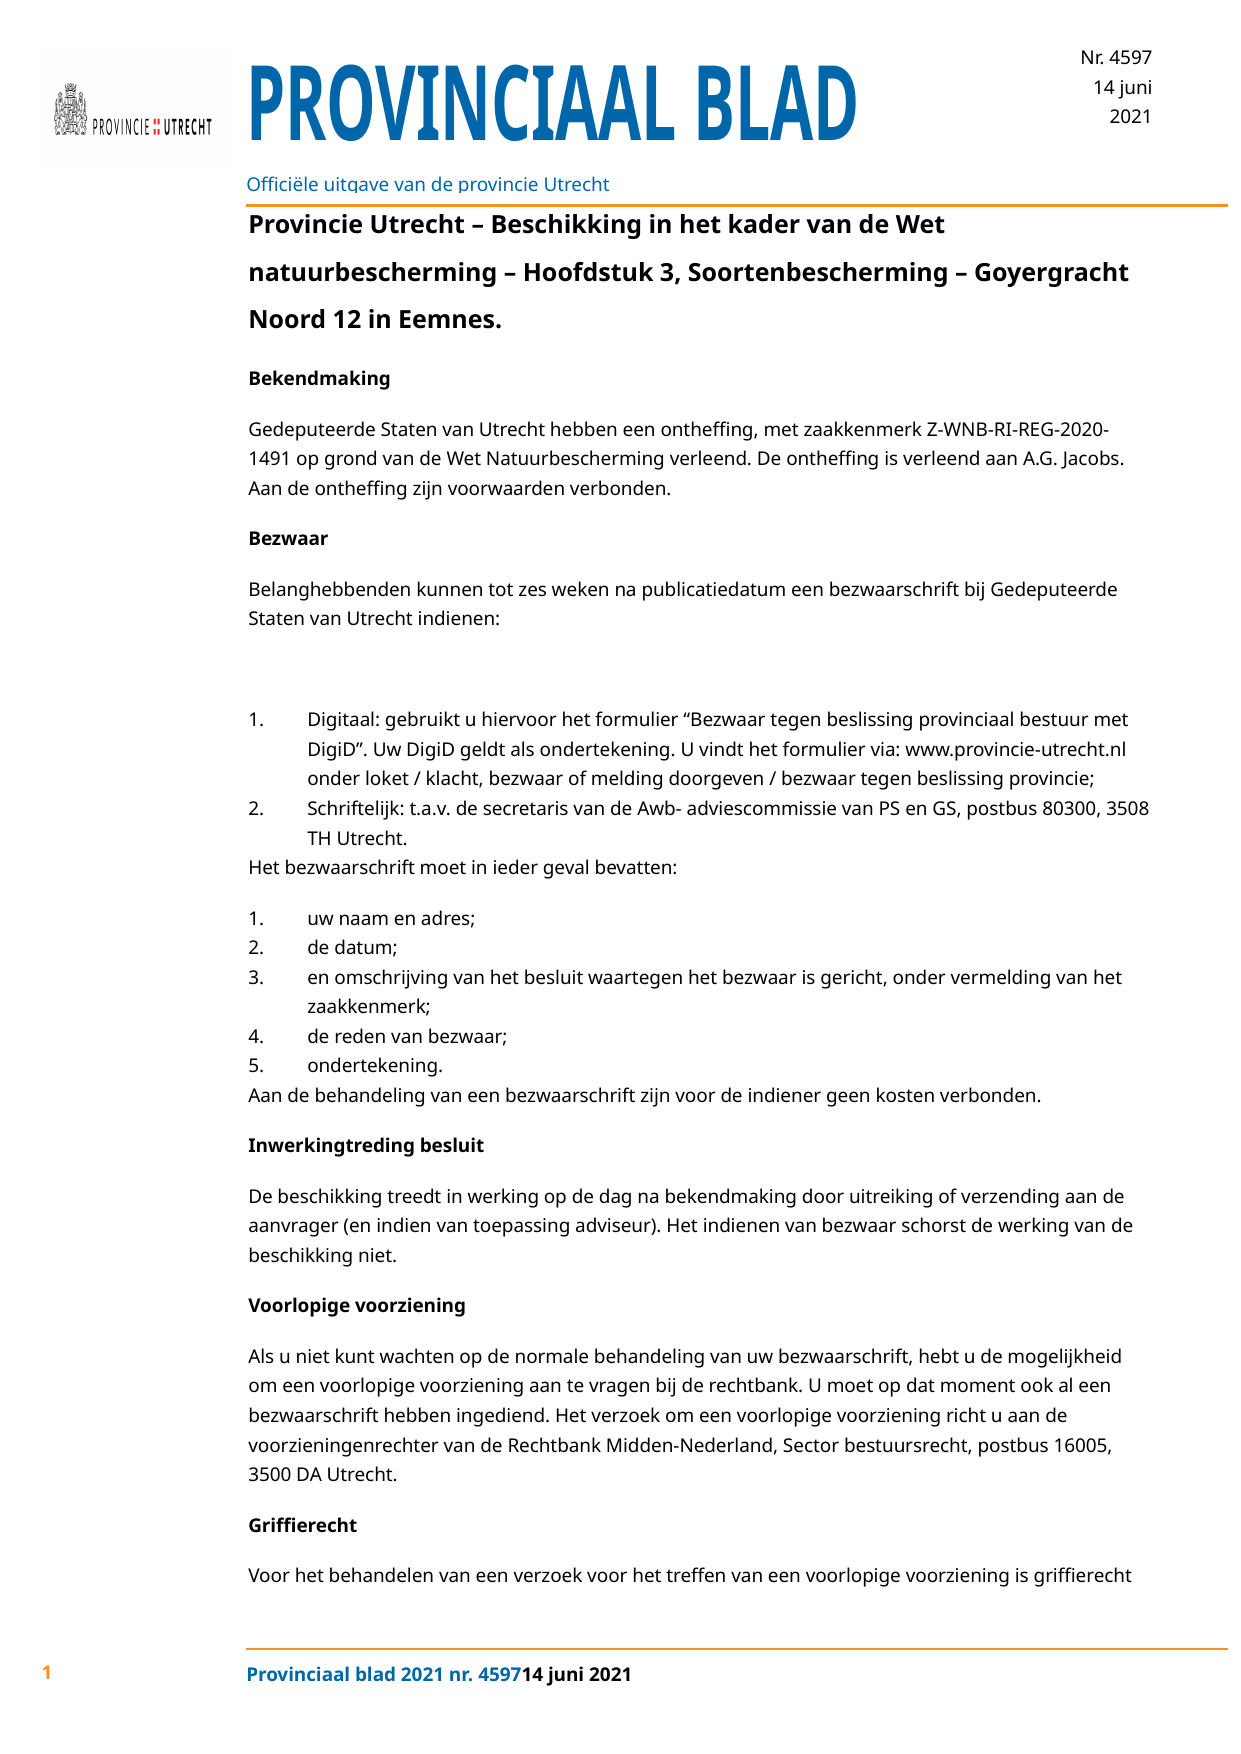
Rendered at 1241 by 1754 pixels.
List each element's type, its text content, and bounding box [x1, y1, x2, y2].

text Voorlopige voorziening [248, 1293, 1152, 1318]
list ondertekening. [248, 1053, 1152, 1078]
text Provincie Utrecht – Beschikking in het kader van de Wet natuurbescherming – Hoofdstuk 3, Soortenbescherming – Goyergracht Noord 12 in Eemnes. [248, 207, 1152, 336]
picture [41, 47, 231, 172]
list Schriftelijk: t.a.v. de secretaris van de Awb- adviescommissie van PS en GS, postbus 80300, 3508 TH Utrecht. [248, 795, 1152, 850]
list de datum; [248, 934, 1152, 960]
text De beschikking treedt in werking op de dag na bekendmaking door uitreiking of verzending aan de aanvrager (en indien van toepassing adviseur). Het indienen van bezwaar schorst de werking van de beschikking niet. [248, 1183, 1152, 1268]
list de reden van bezwaar; [248, 1023, 1152, 1049]
list uw naam en adres; [248, 905, 1152, 930]
text Voor het behandelen van een verzoek voor het treffen van een voorlopige voorziening is griffierecht [248, 1562, 1152, 1588]
text Griffierecht [248, 1512, 1152, 1537]
text Gedeputeerde Staten van Utrecht hebben een ontheffing, met zaakkenmerk Z-WNB-RI-REG-2020-1491 op grond van de Wet Natuurbescherming verleend. De ontheffing is verleend aan A.G. Jacobs. Aan de ontheffing zijn voorwaarden verbonden. [248, 416, 1152, 501]
text Als u niet kunt wachten op de normale behandeling van uw bezwaarschrift, hebt u de mogelijkheid om een voorlopige voorziening aan te vragen bij de rechtbank. U moet op dat moment ook al een bezwaarschrift hebben ingediend. Het verzoek om een voorlopige voorziening richt u aan de voorzieningenrechter van de Rechtbank Midden-Nederland, Sector bestuursrecht, postbus 16005, 3500 DA Utrecht. [248, 1343, 1152, 1487]
list en omschrijving van het besluit waartegen het bezwaar is gericht, onder vermelding van het zaakkenmerk; [248, 964, 1152, 1019]
text Bezwaar [248, 526, 1152, 551]
text Belanghebbenden kunnen tot zes weken na publicatiedatum een bezwaarschrift bij Gedeputeerde Staten van Utrecht indienen: [248, 576, 1152, 631]
list Digitaal: gebruikt u hiervoor het formulier “Bezwaar tegen beslissing provinciaal bestuur met DigiD”. Uw DigiD geldt als ondertekening. U vindt het formulier via: www.provincie-utrecht.nl onder loket / klacht, bezwaar of melding doorgeven / bezwaar tegen beslissing provincie; [248, 706, 1152, 791]
text Het bezwaarschrift moet in ieder geval bevatten: [248, 854, 1152, 880]
text Inwerkingtreding besluit [248, 1133, 1152, 1158]
text Bekendmaking [248, 366, 1152, 391]
text Aan de behandeling van een bezwaarschrift zijn voor de indiener geen kosten verbonden. [248, 1082, 1152, 1108]
